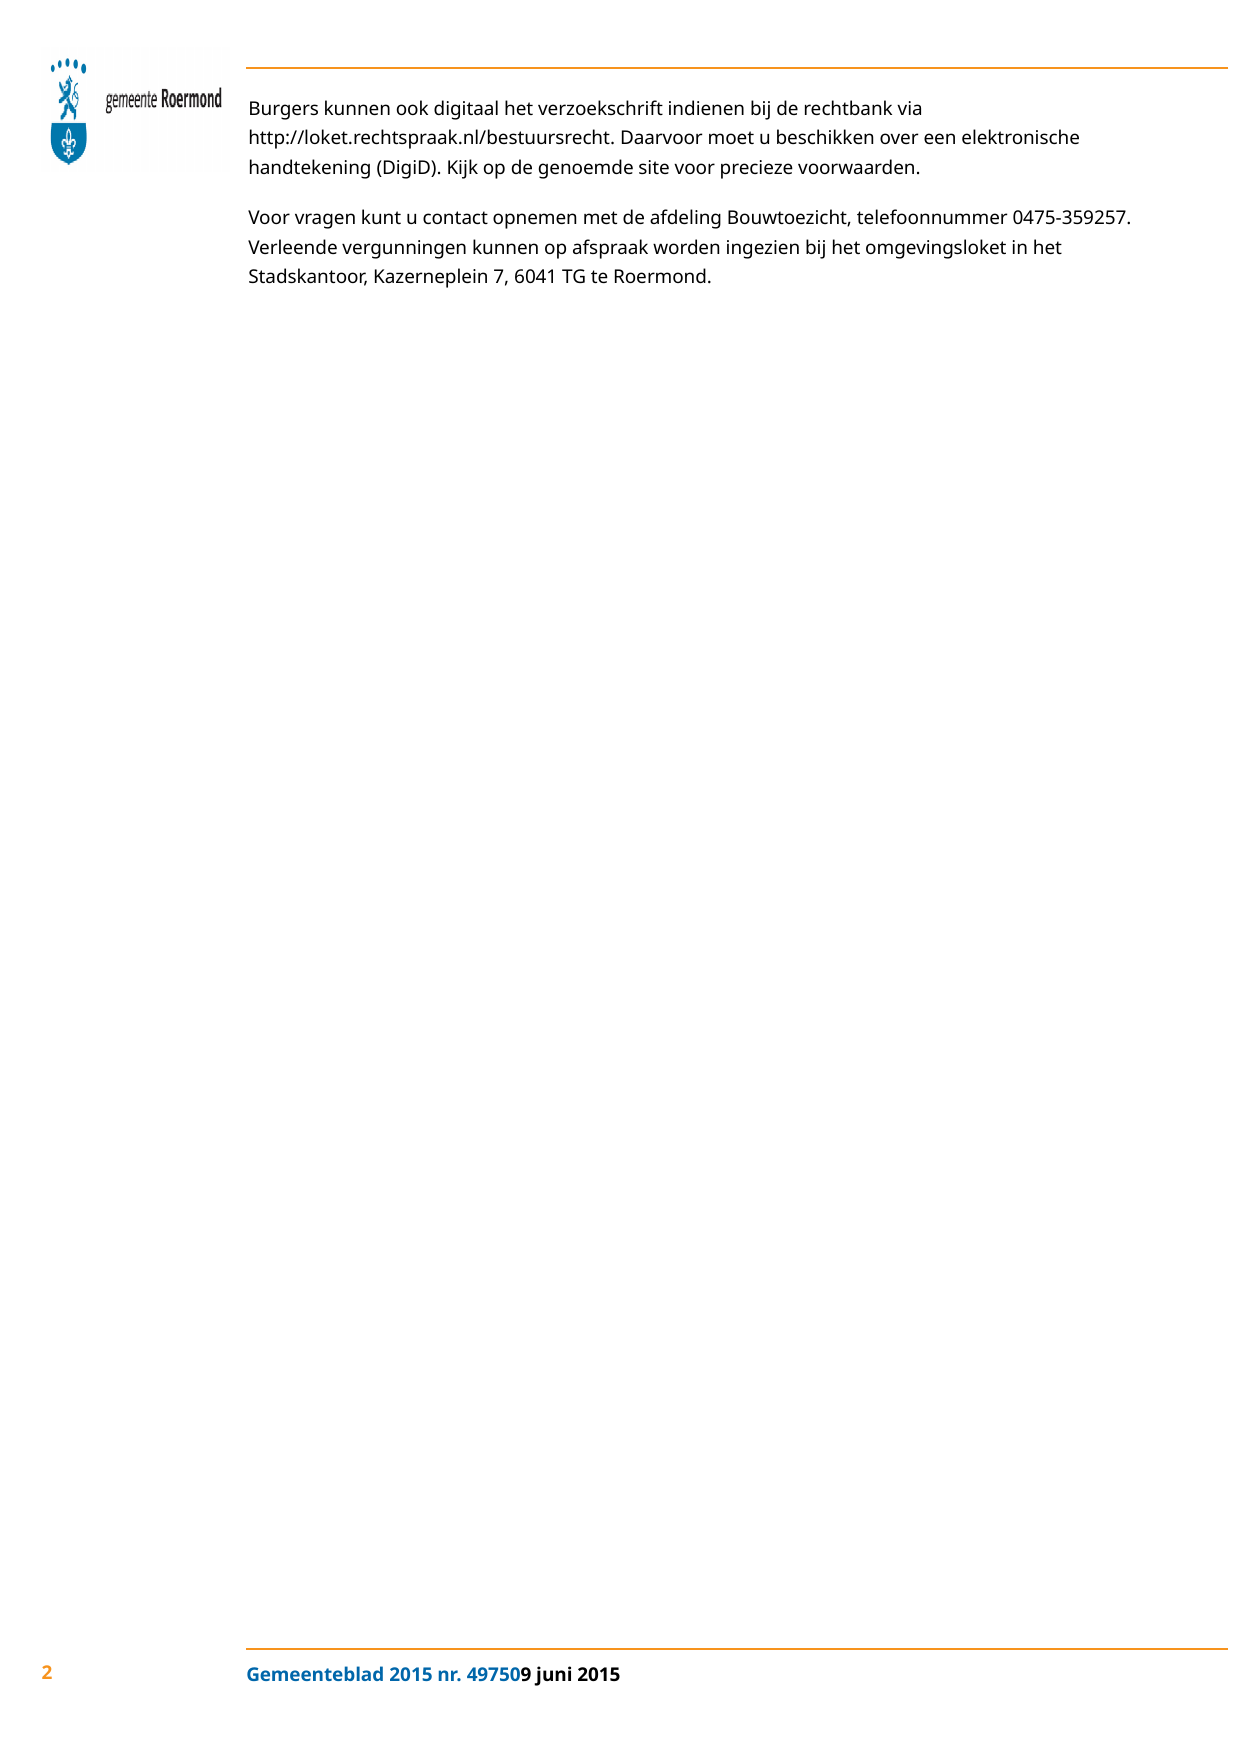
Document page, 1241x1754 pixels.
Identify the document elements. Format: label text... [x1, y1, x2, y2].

text Burgers kunnen ook digitaal het verzoekschrift indienen bij de rechtbank via http://loket.rechtspraak.nl/bestuursrecht. Daarvoor moet u beschikken over een elektronische handtekening (DigiD). Kijk op de genoemde site voor precieze voorwaarden. [248, 95, 1152, 180]
text Voor vragen kunt u contact opnemen met de afdeling Bouwtoezicht, telefoonnummer 0475-359257. Verleende vergunningen kunnen op afspraak worden ingezien bij het omgevingsloket in het Stadskantoor, Kazerneplein 7, 6041 TG te Roermond. [248, 204, 1152, 289]
picture [41, 47, 231, 172]
